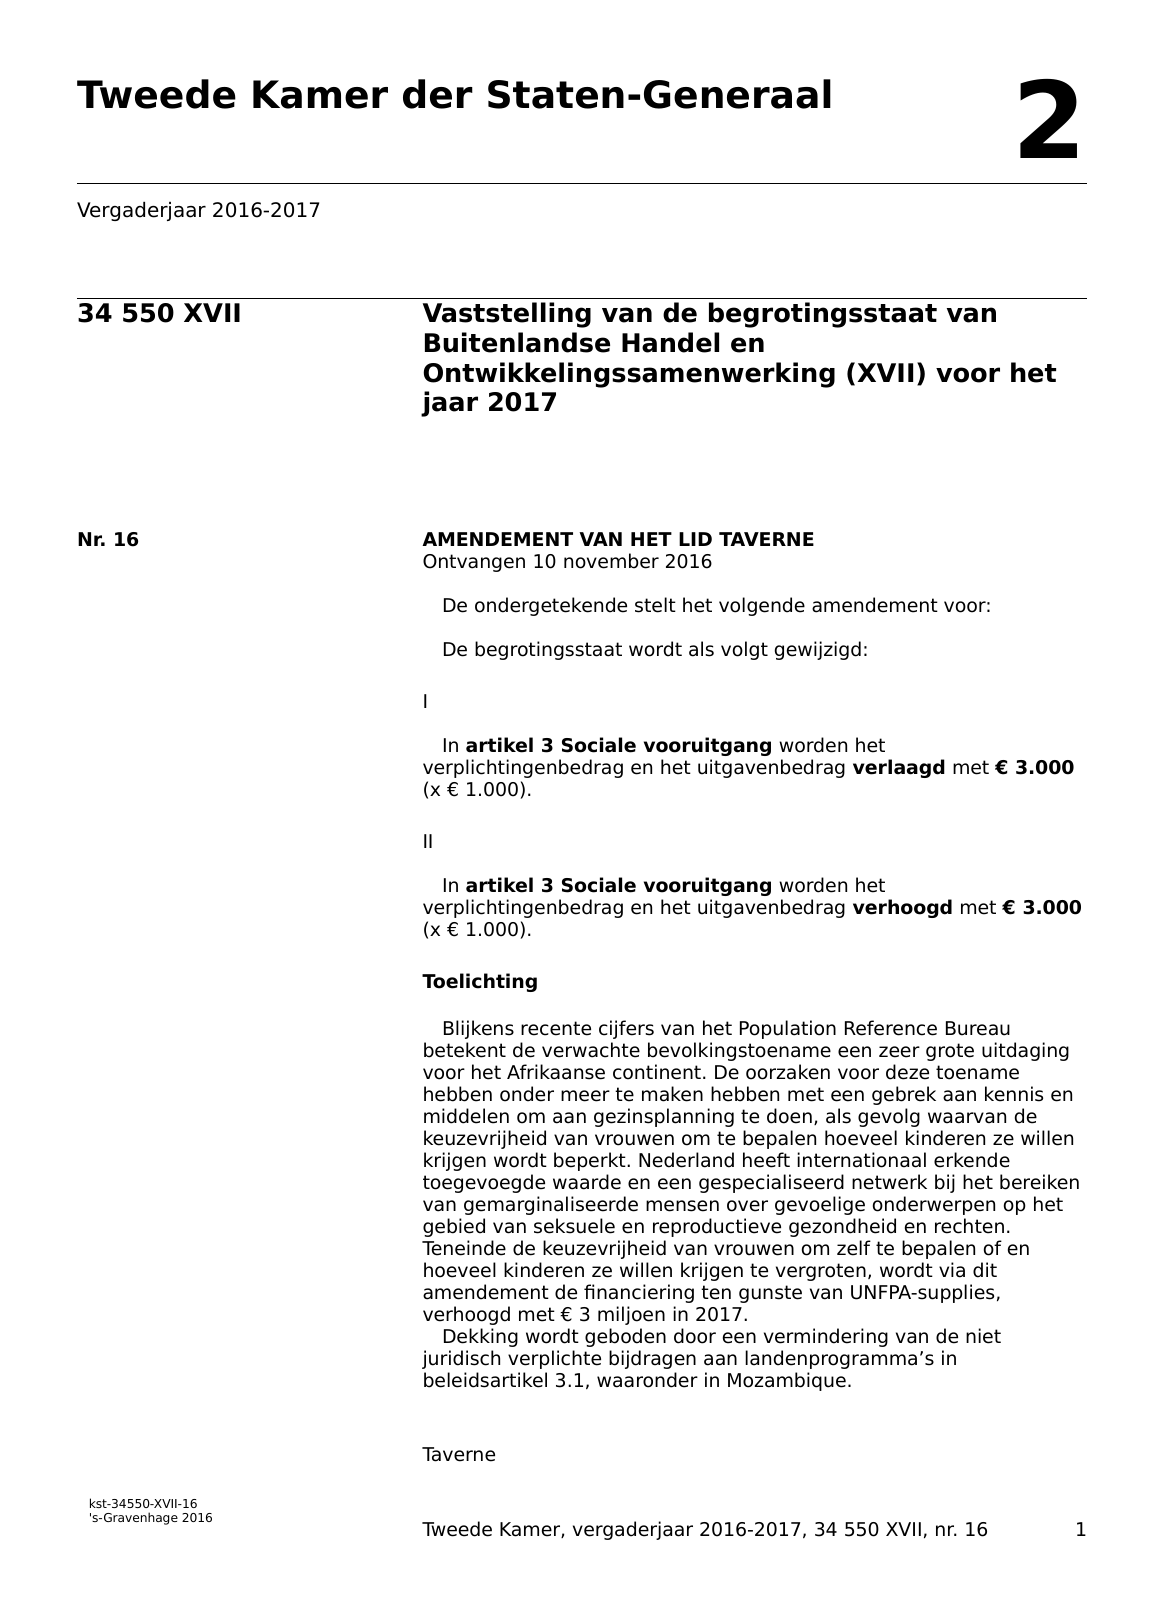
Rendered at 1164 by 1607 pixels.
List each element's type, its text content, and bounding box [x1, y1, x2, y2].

table_header Tweede Kamer der Staten-Generaal [77, 59, 886, 183]
subtitle Nr. 16 AMENDEMENT VAN HET LID TAVERNE [77, 529, 1087, 551]
text Ontvangen 10 november 2016 [422, 551, 1087, 573]
text Dekking wordt geboden door een vermindering van de niet juridisch verplichte bijdragen aan landenprogramma’s in beleidsartikel 3.1, waaronder in Mozambique. [422, 1326, 1087, 1392]
text kst-34550-XVII-16 [88, 1497, 323, 1511]
text 's-Gravenhage 2016 [88, 1511, 323, 1525]
table_cell Vergaderjaar 2016-2017 [77, 184, 1087, 298]
subtitle I [422, 691, 1087, 713]
subtitle Toelichting [422, 971, 1087, 993]
subtitle 34 550 XVII Vaststelling van de begrotingsstaat van Buitenlandse Handel en Ontwikkelingssamenwerking (XVII) voor het jaar 2017 [77, 299, 1087, 418]
text De ondergetekende stelt het volgende amendement voor: [422, 595, 1087, 617]
subtitle II [422, 831, 1087, 853]
text In artikel 3 Sociale vooruitgang worden het verplichtingenbedrag en het uitgavenbedrag verhoogd met € 3.000 (x € 1.000). [422, 875, 1087, 941]
text Blijkens recente cijfers van het Population Reference Bureau betekent de verwachte bevolkingstoename een zeer grote uitdaging voor het Afrikaanse continent. De oorzaken voor deze toename hebben onder meer te maken hebben met een gebrek aan kennis en middelen om aan gezinsplanning te doen, als gevolg waarvan de keuzevrijheid van vrouwen om te bepalen hoeveel kinderen ze willen krijgen wordt beperkt. Nederland heeft internationaal erkende toegevoegde waarde en een gespecialiseerd netwerk bij het bereiken van gemarginaliseerde mensen over gevoelige onderwerpen op het gebied van seksuele en reproductieve gezondheid en rechten. Teneinde de keuzevrijheid van vrouwen om zelf te bepalen of en hoeveel kinderen ze willen krijgen te vergroten, wordt via dit amendement de financiering ten gunste van UNFPA-supplies, verhoogd met € 3 miljoen in 2017. [422, 1018, 1087, 1326]
text Taverne [422, 1422, 1087, 1466]
table_header 2 [886, 59, 1087, 183]
text In artikel 3 Sociale vooruitgang worden het verplichtingenbedrag en het uitgavenbedrag verlaagd met € 3.000 (x € 1.000). [422, 735, 1087, 801]
text De begrotingsstaat wordt als volgt gewijzigd: [422, 639, 1087, 661]
